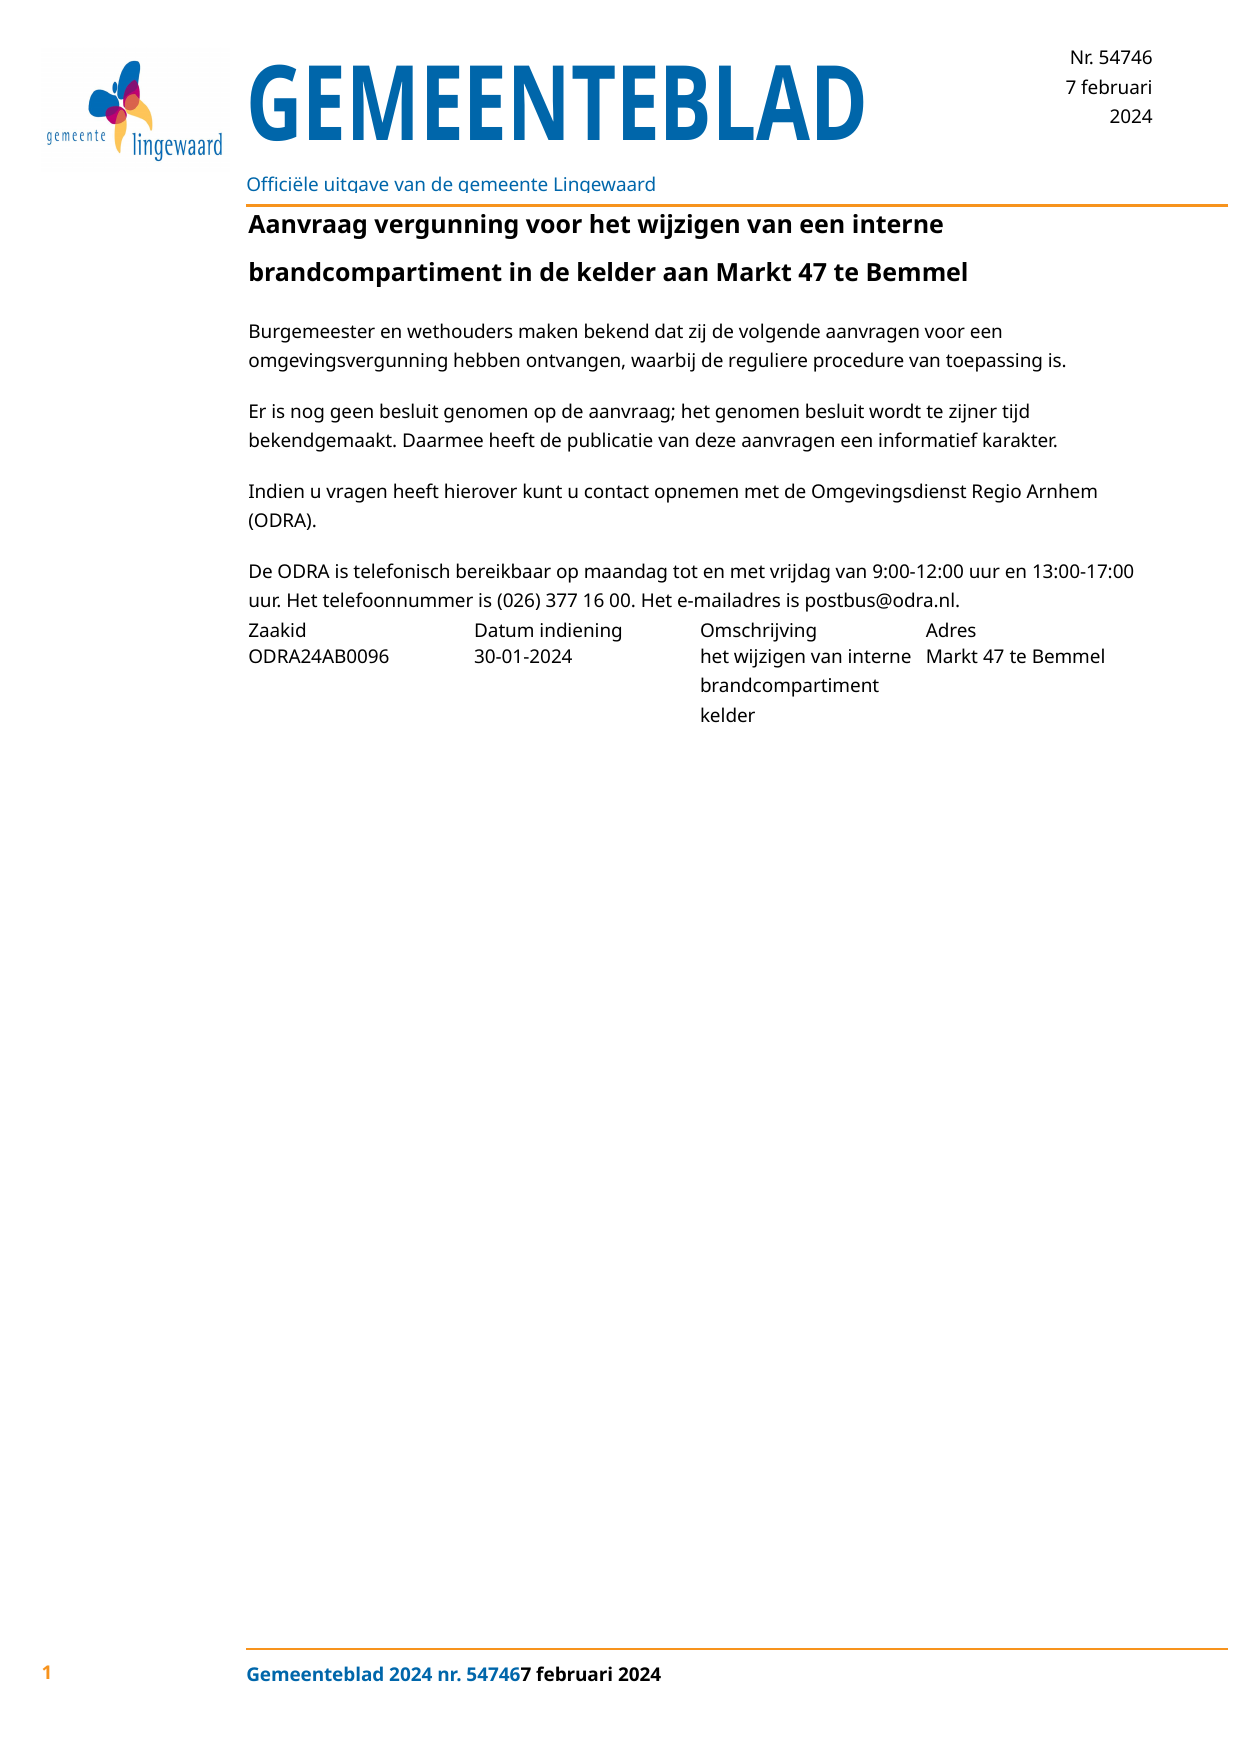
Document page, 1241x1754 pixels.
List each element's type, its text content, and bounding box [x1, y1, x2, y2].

text Burgemeester en wethouders maken bekend dat zij de volgende aanvragen voor een omgevingsvergunning hebben ontvangen, waarbij de reguliere procedure van toepassing is. [248, 318, 1152, 373]
picture [41, 47, 231, 172]
text De ODRA is telefonisch bereikbaar op maandag tot en met vrijdag van 9:00-12:00 uur en 13:00-17:00 uur. Het telefoonnummer is (026) 377 16 00. Het e-mailadres is postbus@odra.nl. [248, 558, 1152, 613]
table_cell 30-01-2024 [474, 643, 700, 728]
table_cell het wijzigen van interne brandcompartiment kelder [700, 643, 926, 728]
table_header Adres [926, 617, 1152, 643]
table_header Omschrijving [700, 617, 926, 643]
table_header Datum indiening [474, 617, 700, 643]
table_cell ODRA24AB0096 [248, 643, 474, 728]
table_cell Markt 47 te Bemmel [926, 643, 1152, 728]
text Aanvraag vergunning voor het wijzigen van een interne brandcompartiment in de kelder aan Markt 47 te Bemmel [248, 207, 1152, 288]
text Indien u vragen heeft hierover kunt u contact opnemen met de Omgevingsdienst Regio Arnhem (ODRA). [248, 478, 1152, 533]
table_header Zaakid [248, 617, 474, 643]
text Er is nog geen besluit genomen op de aanvraag; het genomen besluit wordt te zijner tijd bekendgemaakt. Daarmee heeft de publicatie van deze aanvragen een informatief karakter. [248, 398, 1152, 453]
